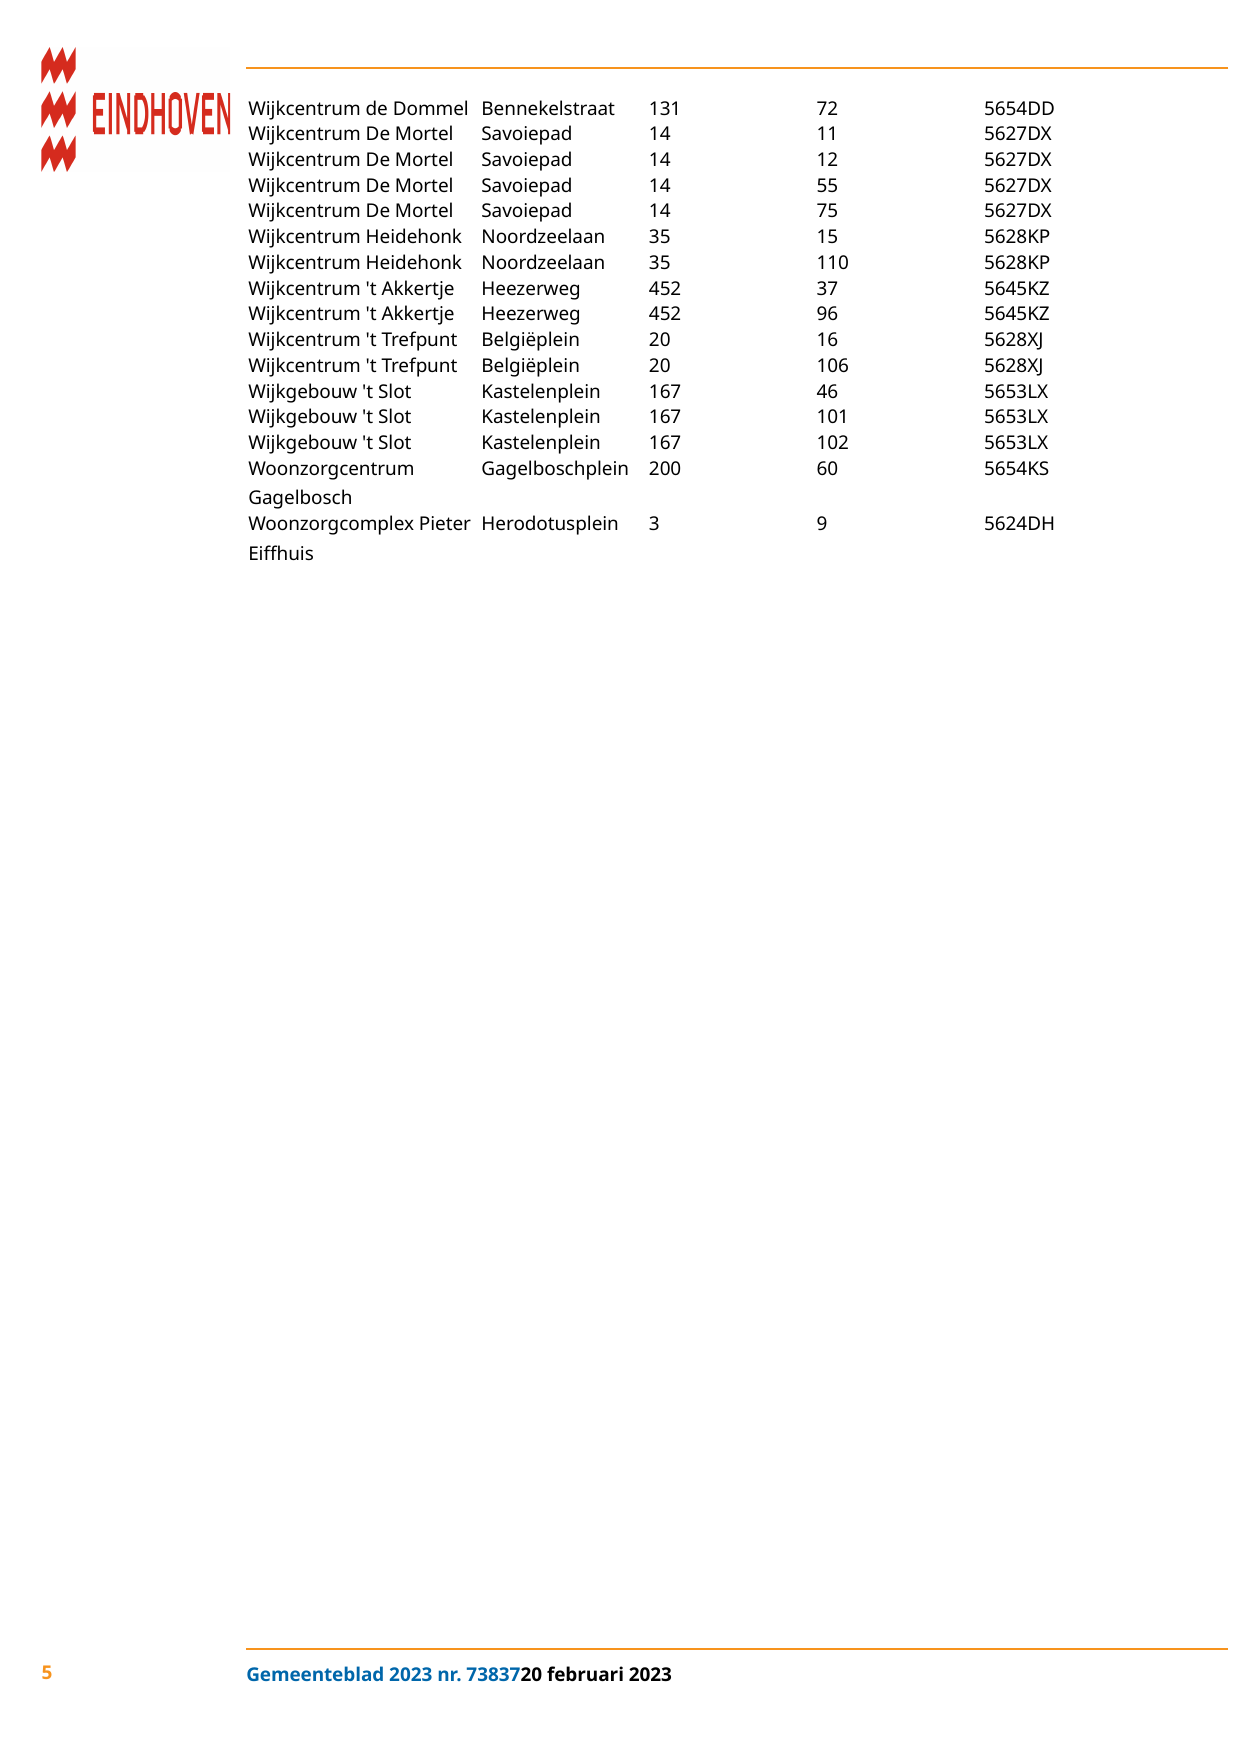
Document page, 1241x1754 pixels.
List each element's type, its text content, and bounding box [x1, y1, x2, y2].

table_cell 5653LX [984, 429, 1152, 455]
table_cell 14 [649, 146, 816, 172]
table_cell 5627DX [984, 121, 1152, 146]
table_cell 167 [649, 429, 816, 455]
table_cell Woonzorgcentrum Gagelbosch [248, 455, 481, 510]
table_cell Wijkgebouw 't Slot [248, 429, 481, 455]
table_cell 101 [816, 404, 984, 429]
table_cell 72 [816, 95, 984, 121]
table_cell Heezerweg [481, 275, 649, 301]
table_cell 16 [816, 326, 984, 352]
table_cell Noordzeelaan [481, 224, 649, 249]
table_cell Wijkcentrum 't Akkertje [248, 275, 481, 301]
table_cell Wijkcentrum De Mortel [248, 121, 481, 146]
table_cell Savoiepad [481, 146, 649, 172]
table_cell 20 [649, 326, 816, 352]
table_cell 14 [649, 172, 816, 198]
table_cell 5654KS [984, 455, 1152, 510]
table_cell Wijkcentrum De Mortel [248, 198, 481, 223]
table_cell 11 [816, 121, 984, 146]
table_cell 14 [649, 198, 816, 223]
table_cell 106 [816, 352, 984, 378]
table_cell Wijkcentrum 't Trefpunt [248, 326, 481, 352]
table_cell 452 [649, 301, 816, 326]
table_cell Wijkcentrum Heidehonk [248, 249, 481, 275]
table_cell 5627DX [984, 146, 1152, 172]
table_cell Wijkcentrum de Dommel [248, 95, 481, 121]
table_cell 110 [816, 249, 984, 275]
table_cell 5628KP [984, 224, 1152, 249]
table_cell 55 [816, 172, 984, 198]
table_cell 167 [649, 378, 816, 403]
table_cell Belgiëplein [481, 326, 649, 352]
table_cell 5645KZ [984, 301, 1152, 326]
table_cell 46 [816, 378, 984, 403]
table_cell Woonzorgcomplex Pieter Eiffhuis [248, 510, 481, 566]
table_cell 96 [816, 301, 984, 326]
table_cell 5624DH [984, 510, 1152, 566]
table_cell 9 [816, 510, 984, 566]
picture [41, 47, 231, 172]
table_cell 452 [649, 275, 816, 301]
table_cell Wijkgebouw 't Slot [248, 404, 481, 429]
table_cell 60 [816, 455, 984, 510]
table_cell Savoiepad [481, 198, 649, 223]
table_cell Belgiëplein [481, 352, 649, 378]
table_cell Wijkcentrum 't Akkertje [248, 301, 481, 326]
table_cell Bennekelstraat [481, 95, 649, 121]
table_cell 5628XJ [984, 352, 1152, 378]
table_cell 37 [816, 275, 984, 301]
table_cell 5653LX [984, 404, 1152, 429]
table_cell 75 [816, 198, 984, 223]
table_cell 5654DD [984, 95, 1152, 121]
table_cell 5645KZ [984, 275, 1152, 301]
table_cell Wijkcentrum 't Trefpunt [248, 352, 481, 378]
table_cell Savoiepad [481, 172, 649, 198]
table_cell 5627DX [984, 198, 1152, 223]
table_cell Wijkgebouw 't Slot [248, 378, 481, 403]
table_cell 5628XJ [984, 326, 1152, 352]
table_cell 5627DX [984, 172, 1152, 198]
table_cell 12 [816, 146, 984, 172]
table_cell Kastelenplein [481, 404, 649, 429]
table_cell 131 [649, 95, 816, 121]
table_cell 35 [649, 224, 816, 249]
table_cell Noordzeelaan [481, 249, 649, 275]
table_cell Kastelenplein [481, 429, 649, 455]
table_cell 200 [649, 455, 816, 510]
table_cell Wijkcentrum De Mortel [248, 146, 481, 172]
table_cell 5653LX [984, 378, 1152, 403]
table_cell 20 [649, 352, 816, 378]
table_cell Heezerweg [481, 301, 649, 326]
table_cell Kastelenplein [481, 378, 649, 403]
table_cell Wijkcentrum Heidehonk [248, 224, 481, 249]
table_cell 3 [649, 510, 816, 566]
table_cell Savoiepad [481, 121, 649, 146]
table_cell Gagelboschplein [481, 455, 649, 510]
table_cell Herodotusplein [481, 510, 649, 566]
table_cell 102 [816, 429, 984, 455]
table_cell 14 [649, 121, 816, 146]
table_cell Wijkcentrum De Mortel [248, 172, 481, 198]
table_cell 167 [649, 404, 816, 429]
table_cell 5628KP [984, 249, 1152, 275]
table_cell 35 [649, 249, 816, 275]
table_cell 15 [816, 224, 984, 249]
